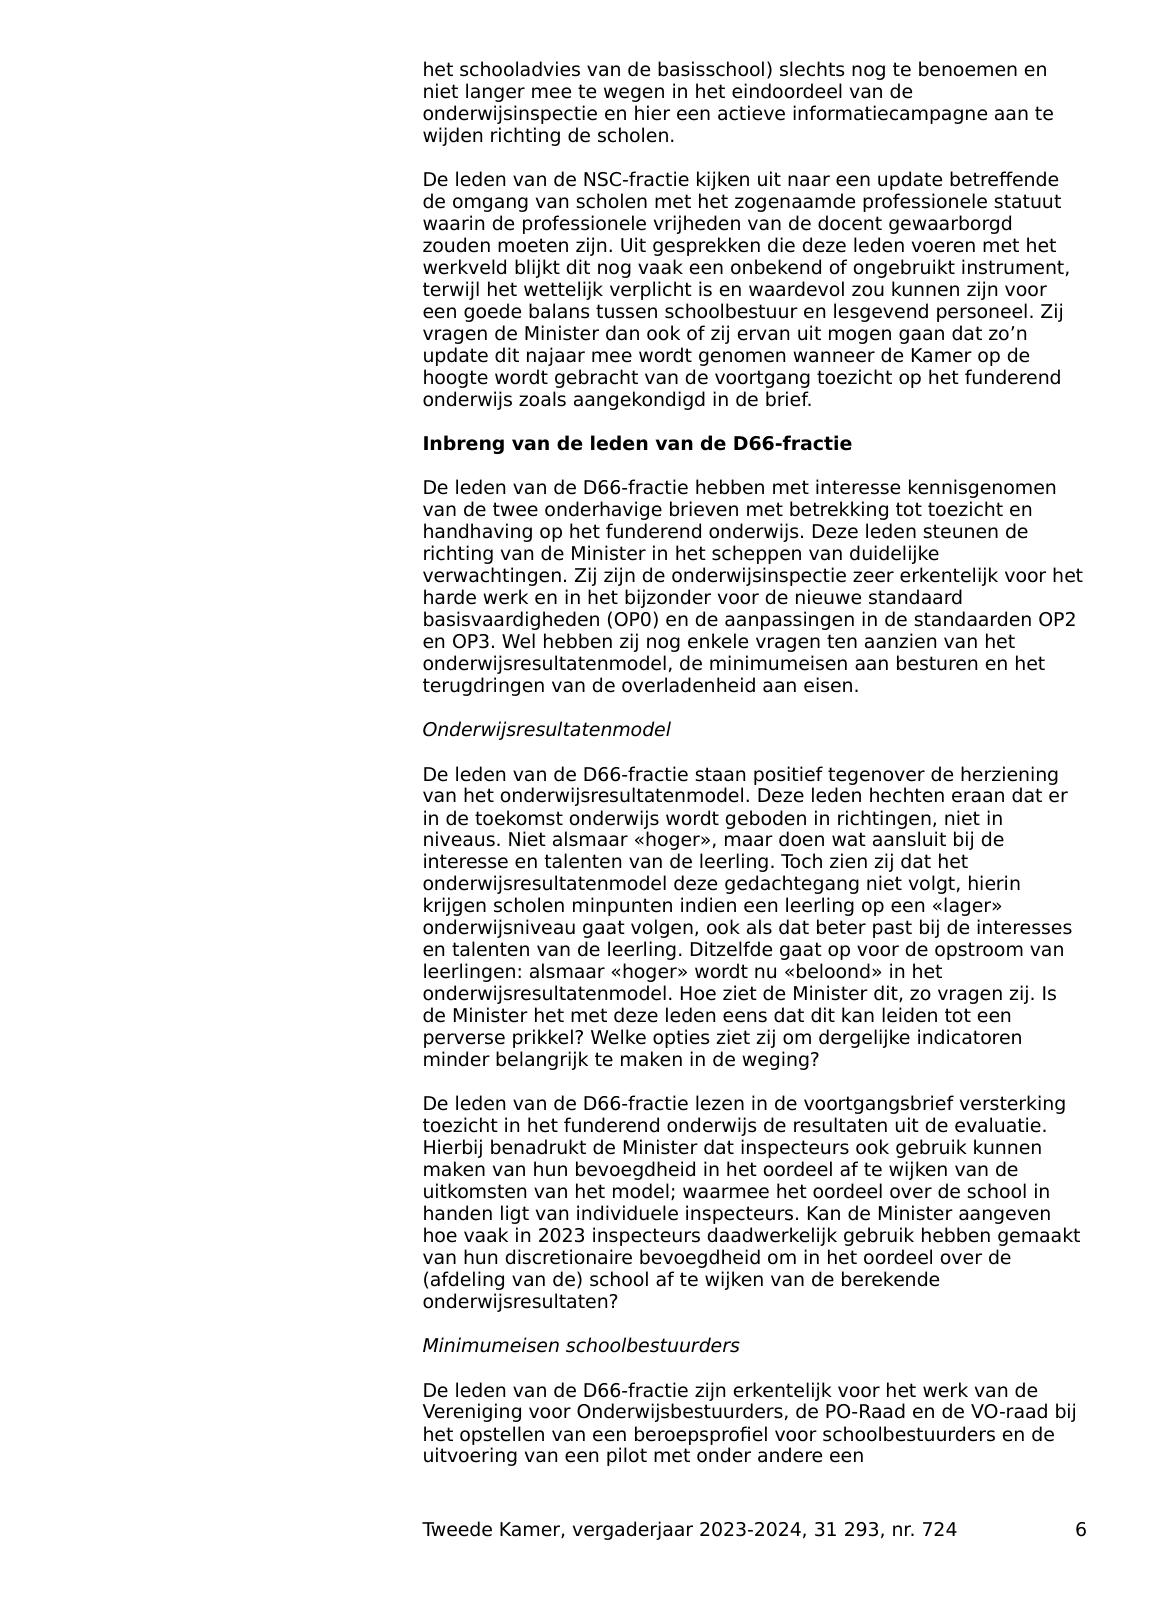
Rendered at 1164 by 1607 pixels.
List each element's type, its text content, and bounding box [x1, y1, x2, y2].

text De leden van de NSC-fractie kijken uit naar een update betreffende de omgang van scholen met het zogenaamde professionele statuut waarin de professionele vrijheden van de docent gewaarborgd zouden moeten zijn. Uit gesprekken die deze leden voeren met het werkveld blijkt dit nog vaak een onbekend of ongebruikt instrument, terwijl het wettelijk verplicht is en waardevol zou kunnen zijn voor een goede balans tussen schoolbestuur en lesgevend personeel. Zij vragen de Minister dan ook of zij ervan uit mogen gaan dat zo’n update dit najaar mee wordt genomen wanneer de Kamer op de hoogte wordt gebracht van de voortgang toezicht op het funderend onderwijs zoals aangekondigd in de brief. [422, 169, 1087, 411]
text het schooladvies van de basisschool) slechts nog te benoemen en niet langer mee te wegen in het eindoordeel van de onderwijsinspectie en hier een actieve informatiecampagne aan te wijden richting de scholen. [422, 59, 1087, 147]
text De leden van de D66-fractie hebben met interesse kennisgenomen van de twee onderhavige brieven met betrekking tot toezicht en handhaving op het funderend onderwijs. Deze leden steunen de richting van de Minister in het scheppen van duidelijke verwachtingen. Zij zijn de onderwijsinspectie zeer erkentelijk voor het harde werk en in het bijzonder voor de nieuwe standaard basisvaardigheden (OP0) en de aanpassingen in de standaarden OP2 en OP3. Wel hebben zij nog enkele vragen ten aanzien van het onderwijsresultatenmodel, de minimumeisen aan besturen en het terugdringen van de overladenheid aan eisen. [422, 477, 1087, 697]
text De leden van de D66-fractie lezen in de voortgangsbrief versterking toezicht in het funderend onderwijs de resultaten uit de evaluatie. Hierbij benadrukt de Minister dat inspecteurs ook gebruik kunnen maken van hun bevoegdheid in het oordeel af te wijken van de uitkomsten van het model; waarmee het oordeel over de school in handen ligt van individuele inspecteurs. Kan de Minister aangeven hoe vaak in 2023 inspecteurs daadwerkelijk gebruik hebben gemaakt van hun discretionaire bevoegdheid om in het oordeel over de (afdeling van de) school af te wijken van de berekende onderwijsresultaten? [422, 1093, 1087, 1313]
subtitle Onderwijsresultatenmodel [422, 719, 1087, 741]
subtitle Minimumeisen schoolbestuurders [422, 1335, 1087, 1357]
text De leden van de D66-fractie staan positief tegenover de herziening van het onderwijsresultatenmodel. Deze leden hechten eraan dat er in de toekomst onderwijs wordt geboden in richtingen, niet in niveaus. Niet alsmaar «hoger», maar doen wat aansluit bij de interesse en talenten van de leerling. Toch zien zij dat het onderwijsresultatenmodel deze gedachtegang niet volgt, hierin krijgen scholen minpunten indien een leerling op een «lager» onderwijsniveau gaat volgen, ook als dat beter past bij de interesses en talenten van de leerling. Ditzelfde gaat op voor de opstroom van leerlingen: alsmaar «hoger» wordt nu «beloond» in het onderwijsresultatenmodel. Hoe ziet de Minister dit, zo vragen zij. Is de Minister het met deze leden eens dat dit kan leiden tot een perverse prikkel? Welke opties ziet zij om dergelijke indicatoren minder belangrijk te maken in de weging? [422, 763, 1087, 1071]
subtitle Inbreng van de leden van de D66-fractie [422, 433, 1087, 455]
text De leden van de D66-fractie zijn erkentelijk voor het werk van de Vereniging voor Onderwijsbestuurders, de PO-Raad en de VO-raad bij het opstellen van een beroepsprofiel voor schoolbestuurders en de uitvoering van een pilot met onder andere een [422, 1379, 1087, 1467]
